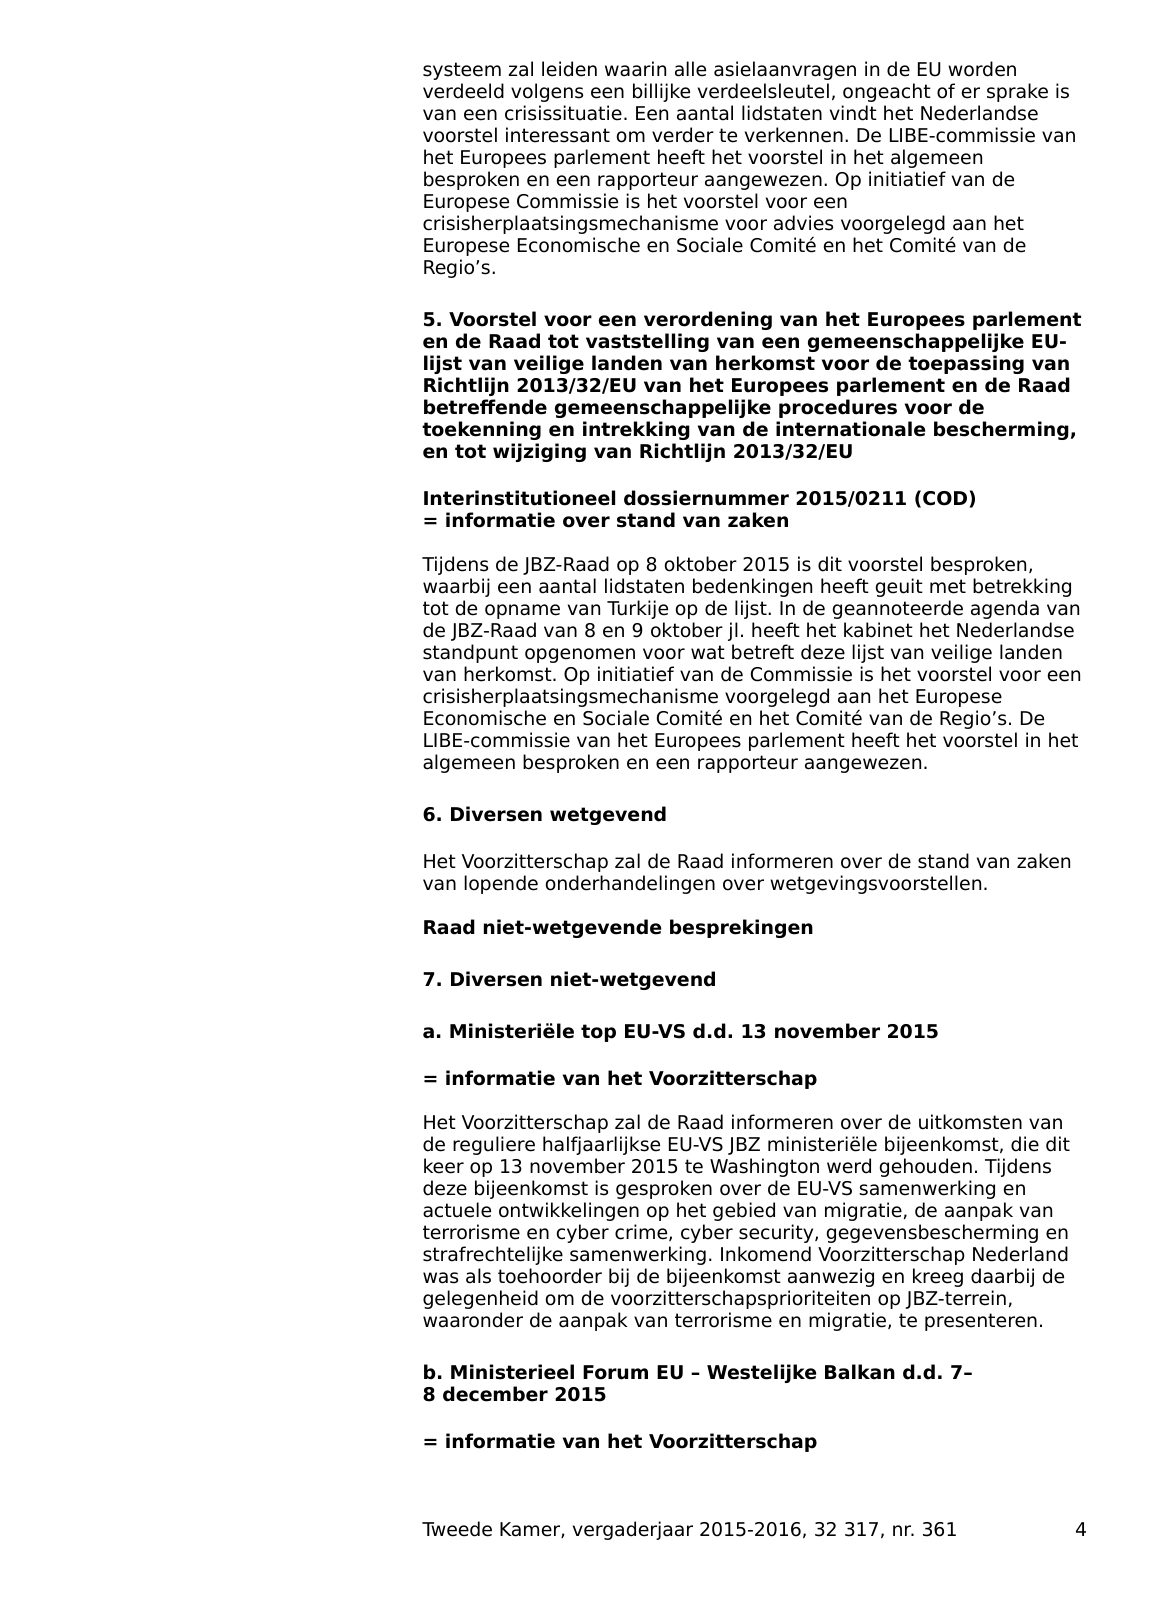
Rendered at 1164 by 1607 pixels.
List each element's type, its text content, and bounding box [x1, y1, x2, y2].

text Tijdens de JBZ-Raad op 8 oktober 2015 is dit voorstel besproken, waarbij een aantal lidstaten bedenkingen heeft geuit met betrekking tot de opname van Turkije op de lijst. In de geannoteerde agenda van de JBZ-Raad van 8 en 9 oktober jl. heeft het kabinet het Nederlandse standpunt opgenomen voor wat betreft deze lijst van veilige landen van herkomst. Op initiatief van de Commissie is het voorstel voor een crisisherplaatsingsmechanisme voorgelegd aan het Europese Economische en Sociale Comité en het Comité van de Regio’s. De LIBE-commissie van het Europees parlement heeft het voorstel in het algemeen besproken en een rapporteur aangewezen. [422, 554, 1087, 774]
subtitle b. Ministerieel Forum EU – Westelijke Balkan d.d. 7–8 december 2015 [422, 1362, 1087, 1406]
text = informatie van het Voorzitterschap [422, 1431, 1087, 1453]
text Het Voorzitterschap zal de Raad informeren over de stand van zaken van lopende onderhandelingen over wetgevingsvoorstellen. [422, 851, 1087, 894]
subtitle 5. Voorstel voor een verordening van het Europees parlement en de Raad tot vaststelling van een gemeenschappelijke EU-lijst van veilige landen van herkomst voor de toepassing van Richtlijn 2013/32/EU van het Europees parlement en de Raad betreffende gemeenschappelijke procedures voor de toekenning en intrekking van de internationale bescherming, en tot wijziging van Richtlijn 2013/32/EU [422, 309, 1087, 463]
subtitle a. Ministeriële top EU-VS d.d. 13 november 2015 [422, 1021, 1087, 1043]
text = informatie over stand van zaken [422, 510, 1087, 532]
text Het Voorzitterschap zal de Raad informeren over de uitkomsten van de reguliere halfjaarlijkse EU-VS JBZ ministeriële bijeenkomst, die dit keer op 13 november 2015 te Washington werd gehouden. Tijdens deze bijeenkomst is gesproken over de EU-VS samenwerking en actuele ontwikkelingen op het gebied van migratie, de aanpak van terrorisme en cyber crime, cyber security, gegevensbescherming en strafrechtelijke samenwerking. Inkomend Voorzitterschap Nederland was als toehoorder bij de bijeenkomst aanwezig en kreeg daarbij de gelegenheid om de voorzitterschapsprioriteiten op JBZ-terrein, waaronder de aanpak van terrorisme en migratie, te presenteren. [422, 1112, 1087, 1332]
text = informatie van het Voorzitterschap [422, 1068, 1087, 1090]
subtitle 6. Diversen wetgevend [422, 804, 1087, 826]
text Interinstitutioneel dossiernummer 2015/0211 (COD) [422, 488, 1087, 510]
text systeem zal leiden waarin alle asielaanvragen in de EU worden verdeeld volgens een billijke verdeelsleutel, ongeacht of er sprake is van een crisissituatie. Een aantal lidstaten vindt het Nederlandse voorstel interessant om verder te verkennen. De LIBE-commissie van het Europees parlement heeft het voorstel in het algemeen besproken en een rapporteur aangewezen. Op initiatief van de Europese Commissie is het voorstel voor een crisisherplaatsingsmechanisme voor advies voorgelegd aan het Europese Economische en Sociale Comité en het Comité van de Regio’s. [422, 59, 1087, 279]
subtitle Raad niet-wetgevende besprekingen [422, 917, 1087, 939]
subtitle 7. Diversen niet-wetgevend [422, 969, 1087, 991]
